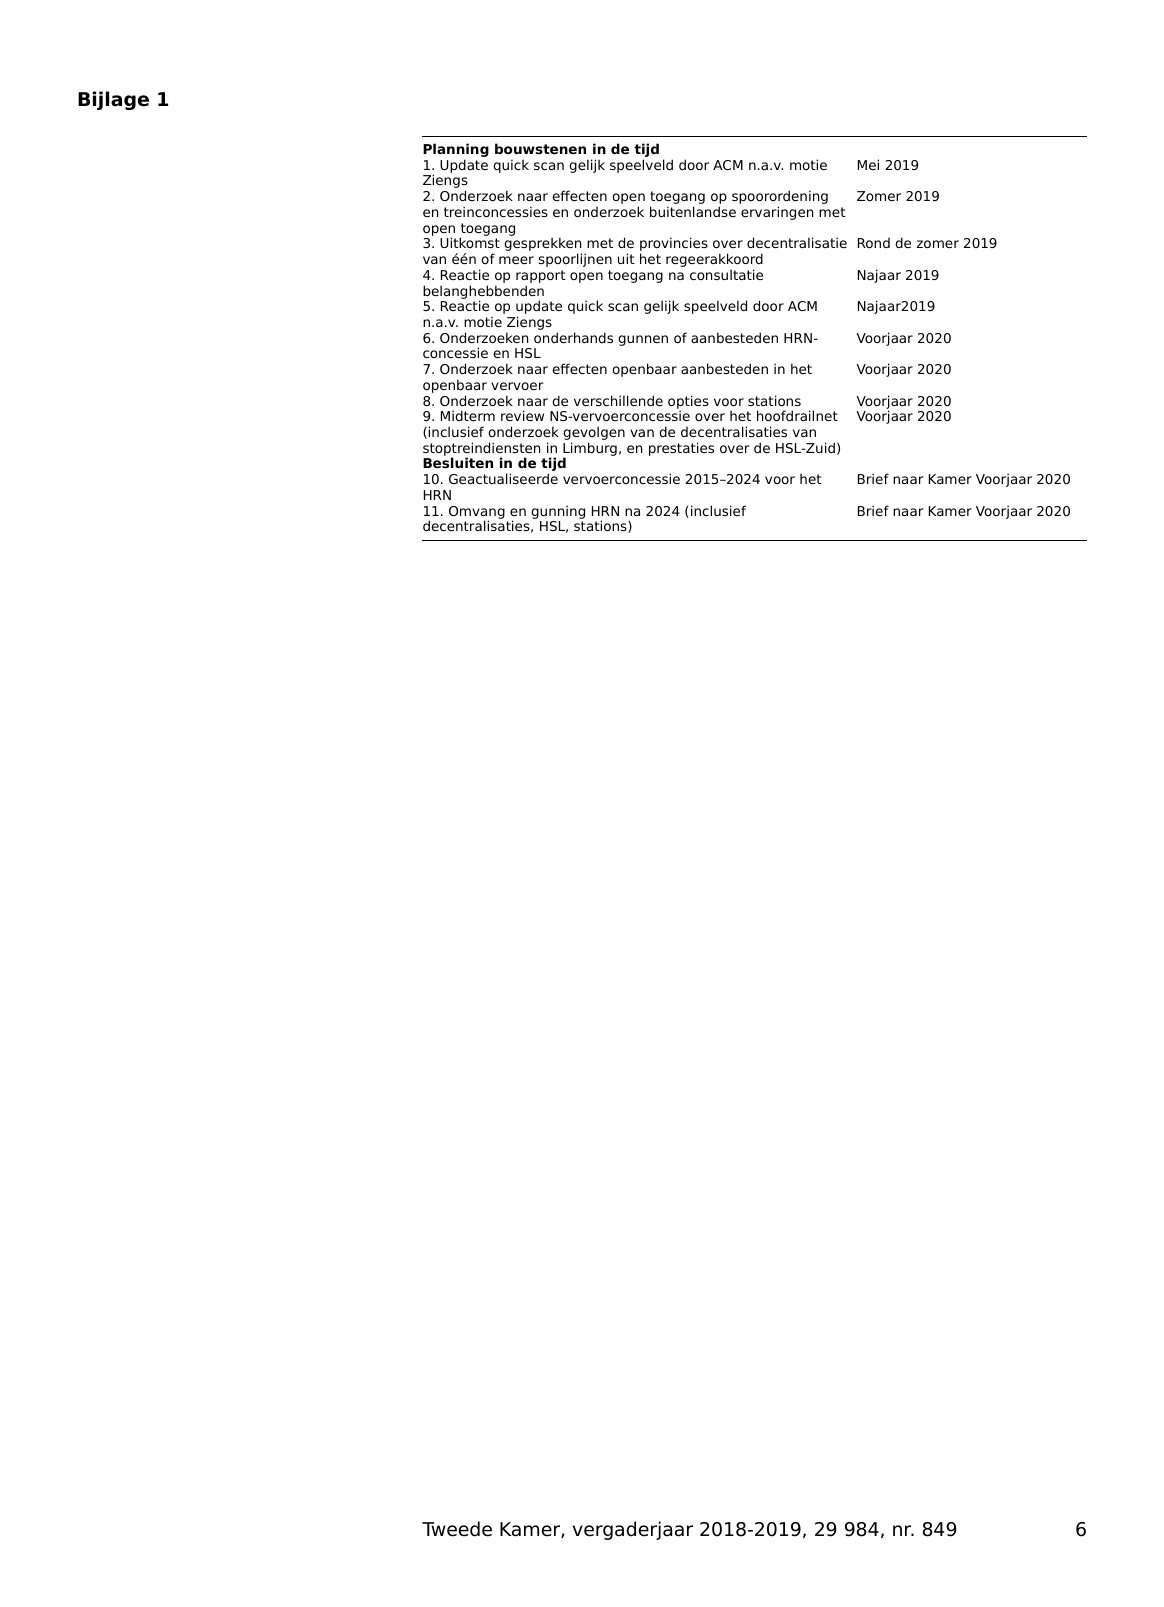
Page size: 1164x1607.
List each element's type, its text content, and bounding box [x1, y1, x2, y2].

table_cell Voorjaar 2020 [850, 409, 1087, 456]
table_cell 3. Uitkomst gesprekken met de provincies over decentralisatie van één of meer spoorlijnen uit het regeerakkoord [422, 236, 850, 268]
table_cell Najaar2019 [850, 299, 1087, 331]
table_cell Voorjaar 2020 [850, 394, 1087, 409]
table_cell 9. Midterm review NS-vervoerconcessie over het hoofdrailnet (inclusief onderzoek gevolgen van de decentralisaties van stoptreindiensten in Limburg, en prestaties over de HSL-Zuid) [422, 409, 850, 456]
table_header [850, 137, 1087, 157]
table_cell Voorjaar 2020 [850, 331, 1087, 362]
table_cell 6. Onderzoeken onderhands gunnen of aanbesteden HRN-concessie en HSL [422, 331, 850, 362]
table_cell 11. Omvang en gunning HRN na 2024 (inclusief decentralisaties, HSL, stations) [422, 504, 850, 540]
table_cell Mei 2019 [850, 158, 1087, 189]
table_cell Besluiten in de tijd [422, 456, 850, 472]
table_cell 1. Update quick scan gelijk speelveld door ACM n.a.v. motie Ziengs [422, 158, 850, 189]
table_header Planning bouwstenen in de tijd [422, 137, 850, 157]
table_cell 4. Reactie op rapport open toegang na consultatie belanghebbenden [422, 268, 850, 299]
table_cell Najaar 2019 [850, 268, 1087, 299]
table_cell 2. Onderzoek naar effecten open toegang op spoorordening en treinconcessies en onderzoek buitenlandse ervaringen met open toegang [422, 189, 850, 236]
table_cell Brief naar Kamer Voorjaar 2020 [850, 504, 1087, 540]
table_cell 5. Reactie op update quick scan gelijk speelveld door ACM n.a.v. motie Ziengs [422, 299, 850, 331]
table_cell 7. Onderzoek naar effecten openbaar aanbesteden in het openbaar vervoer [422, 362, 850, 393]
table_cell 8. Onderzoek naar de verschillende opties voor stations [422, 394, 850, 409]
table_cell Rond de zomer 2019 [850, 236, 1087, 268]
table_cell Zomer 2019 [850, 189, 1087, 236]
table_cell Voorjaar 2020 [850, 362, 1087, 393]
table_cell [850, 456, 1087, 472]
table_cell 10. Geactualiseerde vervoerconcessie 2015–2024 voor het HRN [422, 472, 850, 503]
subtitle Bijlage 1 [77, 89, 1087, 111]
table_cell Brief naar Kamer Voorjaar 2020 [850, 472, 1087, 503]
